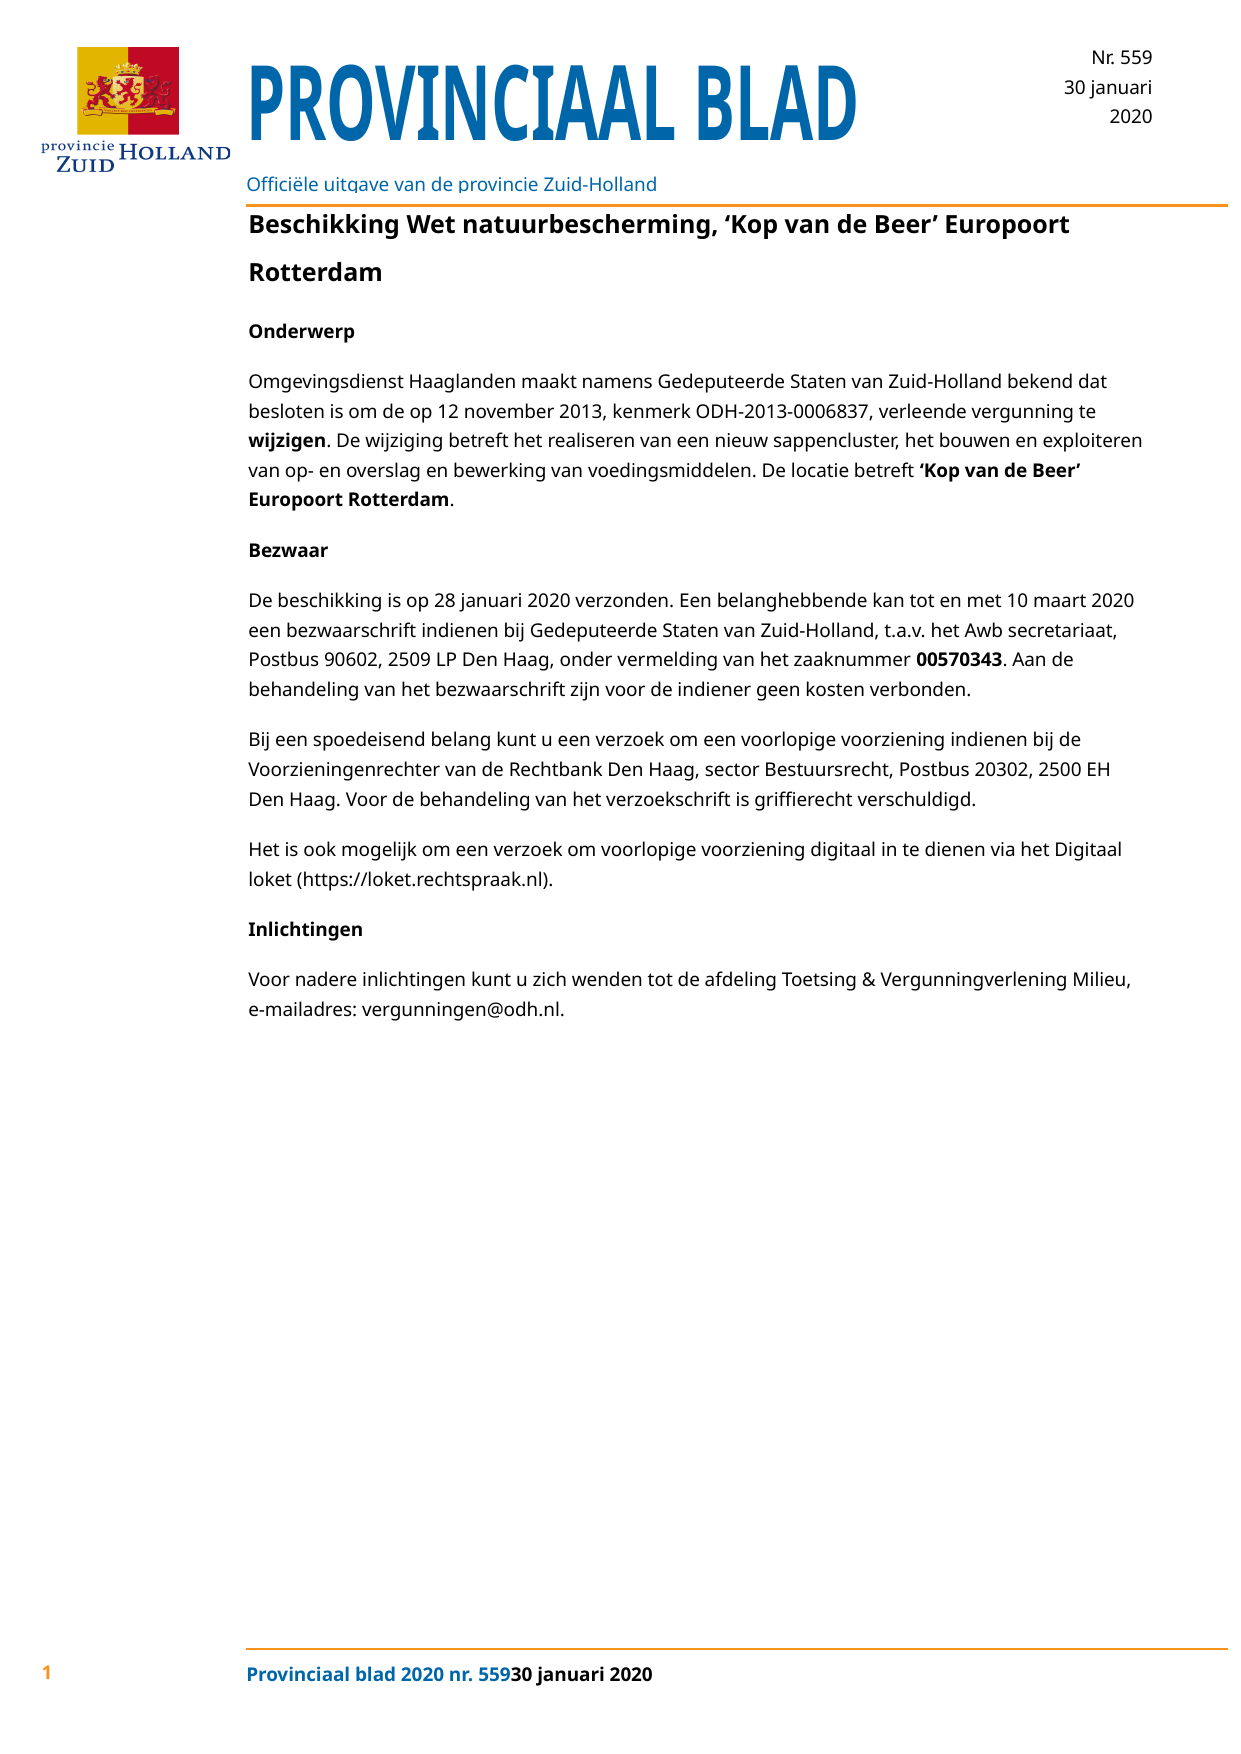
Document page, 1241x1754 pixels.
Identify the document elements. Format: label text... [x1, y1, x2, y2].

text Het is ook mogelijk om een verzoek om voorlopige voorziening digitaal in te dienen via het Digitaal loket (https://loket.rechtspraak.nl). [248, 836, 1152, 892]
text Bezwaar [248, 537, 1152, 563]
text Inlichtingen [248, 916, 1152, 942]
text De beschikking is op 28 januari 2020 verzonden. Een belanghebbende kan tot en met 10 maart 2020 een bezwaarschrift indienen bij Gedeputeerde Staten van Zuid-Holland, t.a.v. het Awb secretariaat, Postbus 90602, 2509 LP Den Haag, onder vermelding van het zaaknummer 00570343. Aan de behandeling van het bezwaarschrift zijn voor de indiener geen kosten verbonden. [248, 587, 1152, 702]
text Omgevingsdienst Haaglanden maakt namens Gedeputeerde Staten van Zuid-Holland bekend dat besloten is om de op 12 november 2013, kenmerk ODH-2013-0006837, verleende vergunning te wijzigen. De wijziging betreft het realiseren van een nieuw sappencluster, het bouwen en exploiteren van op- en overslag en bewerking van voedingsmiddelen. De locatie betreft ‘Kop van de Beer’ Europoort Rotterdam. [248, 368, 1152, 512]
picture [41, 47, 231, 172]
text Onderwerp [248, 318, 1152, 344]
text Bij een spoedeisend belang kunt u een verzoek om een voorlopige voorziening indienen bij de Voorzieningenrechter van de Rechtbank Den Haag, sector Bestuursrecht, Postbus 20302, 2500 EH Den Haag. Voor de behandeling van het verzoekschrift is griffierecht verschuldigd. [248, 727, 1152, 812]
text Voor nadere inlichtingen kunt u zich wenden tot de afdeling Toetsing & Vergunningverlening Milieu, e-mailadres: vergunningen@odh.nl. [248, 967, 1152, 1022]
text Beschikking Wet natuurbescherming, ‘Kop van de Beer’ Europoort Rotterdam [248, 207, 1152, 288]
